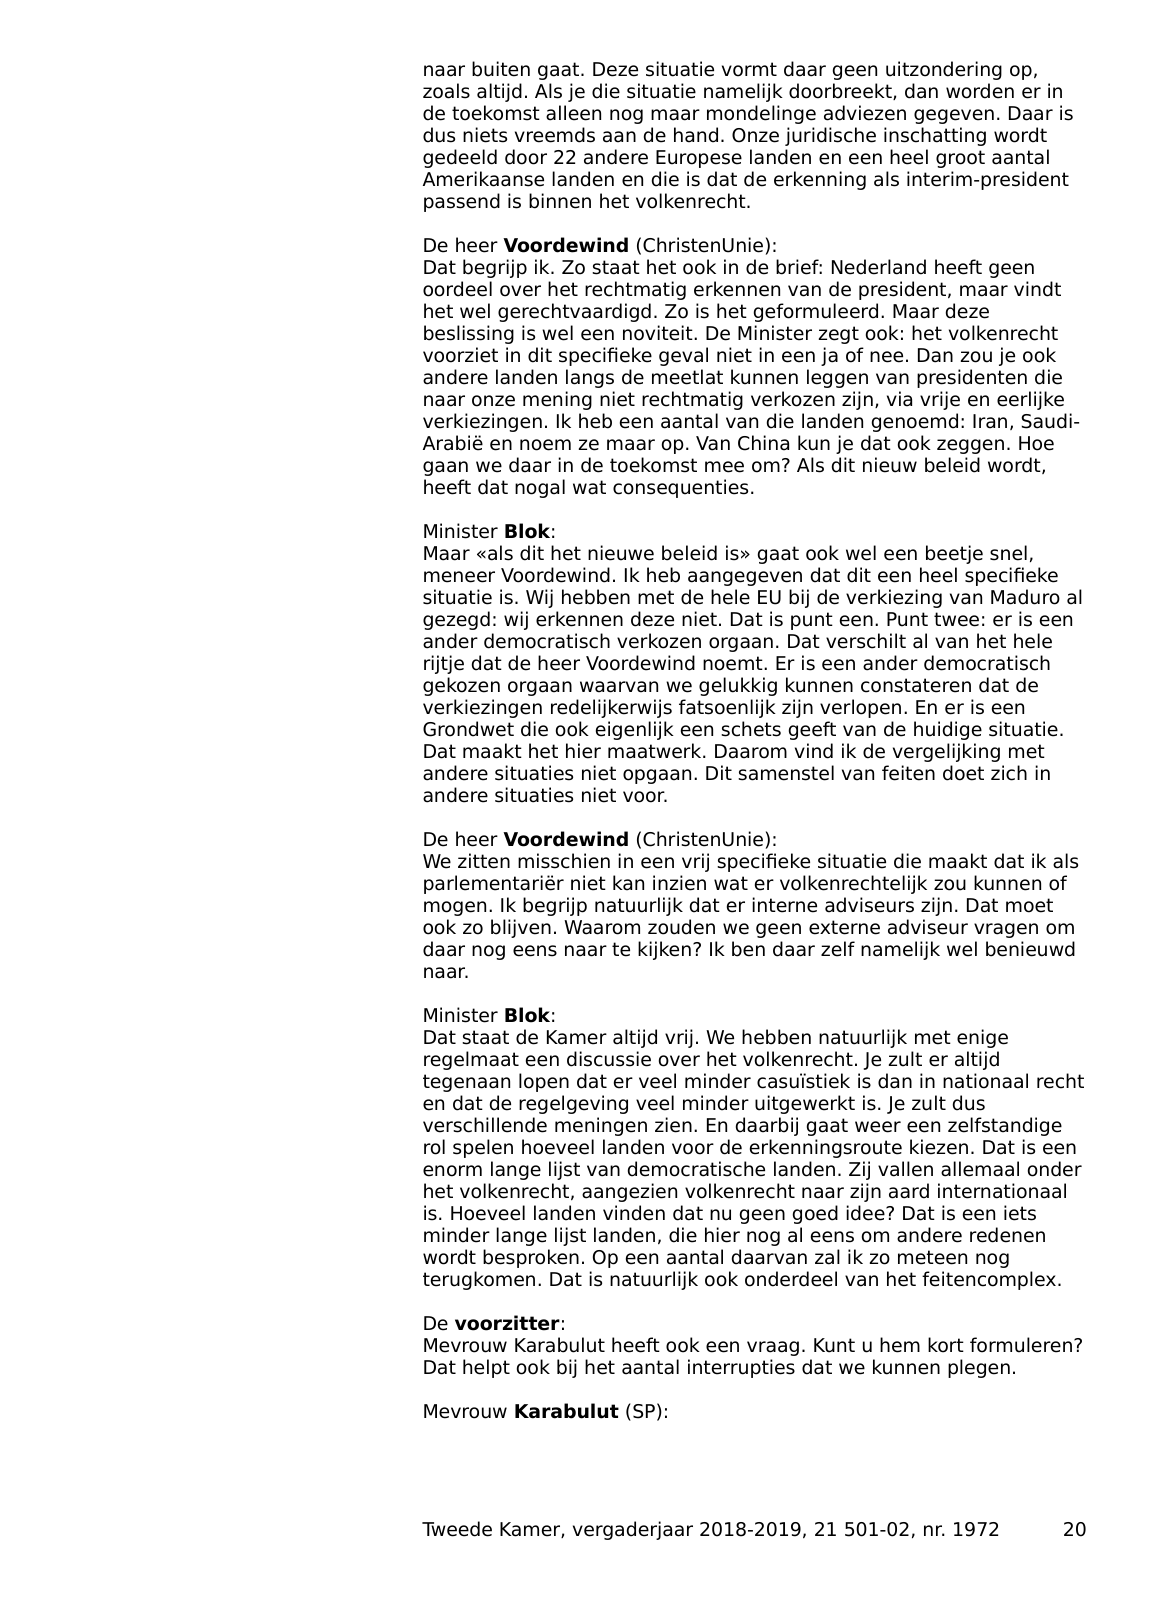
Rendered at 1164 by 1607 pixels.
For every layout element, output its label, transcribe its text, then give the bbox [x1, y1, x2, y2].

text Dat begrijp ik. Zo staat het ook in de brief: Nederland heeft geen oordeel over het rechtmatig erkennen van de president, maar vindt het wel gerechtvaardigd. Zo is het geformuleerd. Maar deze beslissing is wel een noviteit. De Minister zegt ook: het volkenrecht voorziet in dit specifieke geval niet in een ja of nee. Dan zou je ook andere landen langs de meetlat kunnen leggen van presidenten die naar onze mening niet rechtmatig verkozen zijn, via vrije en eerlijke verkiezingen. Ik heb een aantal van die landen genoemd: Iran, Saudi-Arabië en noem ze maar op. Van China kun je dat ook zeggen. Hoe gaan we daar in de toekomst mee om? Als dit nieuw beleid wordt, heeft dat nogal wat consequenties. [422, 257, 1087, 499]
text De heer Voordewind (ChristenUnie): [422, 829, 1087, 851]
text Minister Blok: [422, 521, 1087, 543]
text Maar «als dit het nieuwe beleid is» gaat ook wel een beetje snel, meneer Voordewind. Ik heb aangegeven dat dit een heel specifieke situatie is. Wij hebben met de hele EU bij de verkiezing van Maduro al gezegd: wij erkennen deze niet. Dat is punt een. Punt twee: er is een ander democratisch verkozen orgaan. Dat verschilt al van het hele rijtje dat de heer Voordewind noemt. Er is een ander democratisch gekozen orgaan waarvan we gelukkig kunnen constateren dat de verkiezingen redelijkerwijs fatsoenlijk zijn verlopen. En er is een Grondwet die ook eigenlijk een schets geeft van de huidige situatie. Dat maakt het hier maatwerk. Daarom vind ik de vergelijking met andere situaties niet opgaan. Dit samenstel van feiten doet zich in andere situaties niet voor. [422, 543, 1087, 807]
text We zitten misschien in een vrij specifieke situatie die maakt dat ik als parlementariër niet kan inzien wat er volkenrechtelijk zou kunnen of mogen. Ik begrijp natuurlijk dat er interne adviseurs zijn. Dat moet ook zo blijven. Waarom zouden we geen externe adviseur vragen om daar nog eens naar te kijken? Ik ben daar zelf namelijk wel benieuwd naar. [422, 851, 1087, 983]
text Minister Blok: [422, 1005, 1087, 1027]
text De heer Voordewind (ChristenUnie): [422, 235, 1087, 257]
text Mevrouw Karabulut (SP): [422, 1401, 1087, 1423]
text Mevrouw Karabulut heeft ook een vraag. Kunt u hem kort formuleren? Dat helpt ook bij het aantal interrupties dat we kunnen plegen. [422, 1335, 1087, 1379]
text De voorzitter: [422, 1313, 1087, 1335]
text Dat staat de Kamer altijd vrij. We hebben natuurlijk met enige regelmaat een discussie over het volkenrecht. Je zult er altijd tegenaan lopen dat er veel minder casuïstiek is dan in nationaal recht en dat de regelgeving veel minder uitgewerkt is. Je zult dus verschillende meningen zien. En daarbij gaat weer een zelfstandige rol spelen hoeveel landen voor de erkenningsroute kiezen. Dat is een enorm lange lijst van democratische landen. Zij vallen allemaal onder het volkenrecht, aangezien volkenrecht naar zijn aard internationaal is. Hoeveel landen vinden dat nu geen goed idee? Dat is een iets minder lange lijst landen, die hier nog al eens om andere redenen wordt besproken. Op een aantal daarvan zal ik zo meteen nog terugkomen. Dat is natuurlijk ook onderdeel van het feitencomplex. [422, 1027, 1087, 1291]
text naar buiten gaat. Deze situatie vormt daar geen uitzondering op, zoals altijd. Als je die situatie namelijk doorbreekt, dan worden er in de toekomst alleen nog maar mondelinge adviezen gegeven. Daar is dus niets vreemds aan de hand. Onze juridische inschatting wordt gedeeld door 22 andere Europese landen en een heel groot aantal Amerikaanse landen en die is dat de erkenning als interim-president passend is binnen het volkenrecht. [422, 59, 1087, 213]
